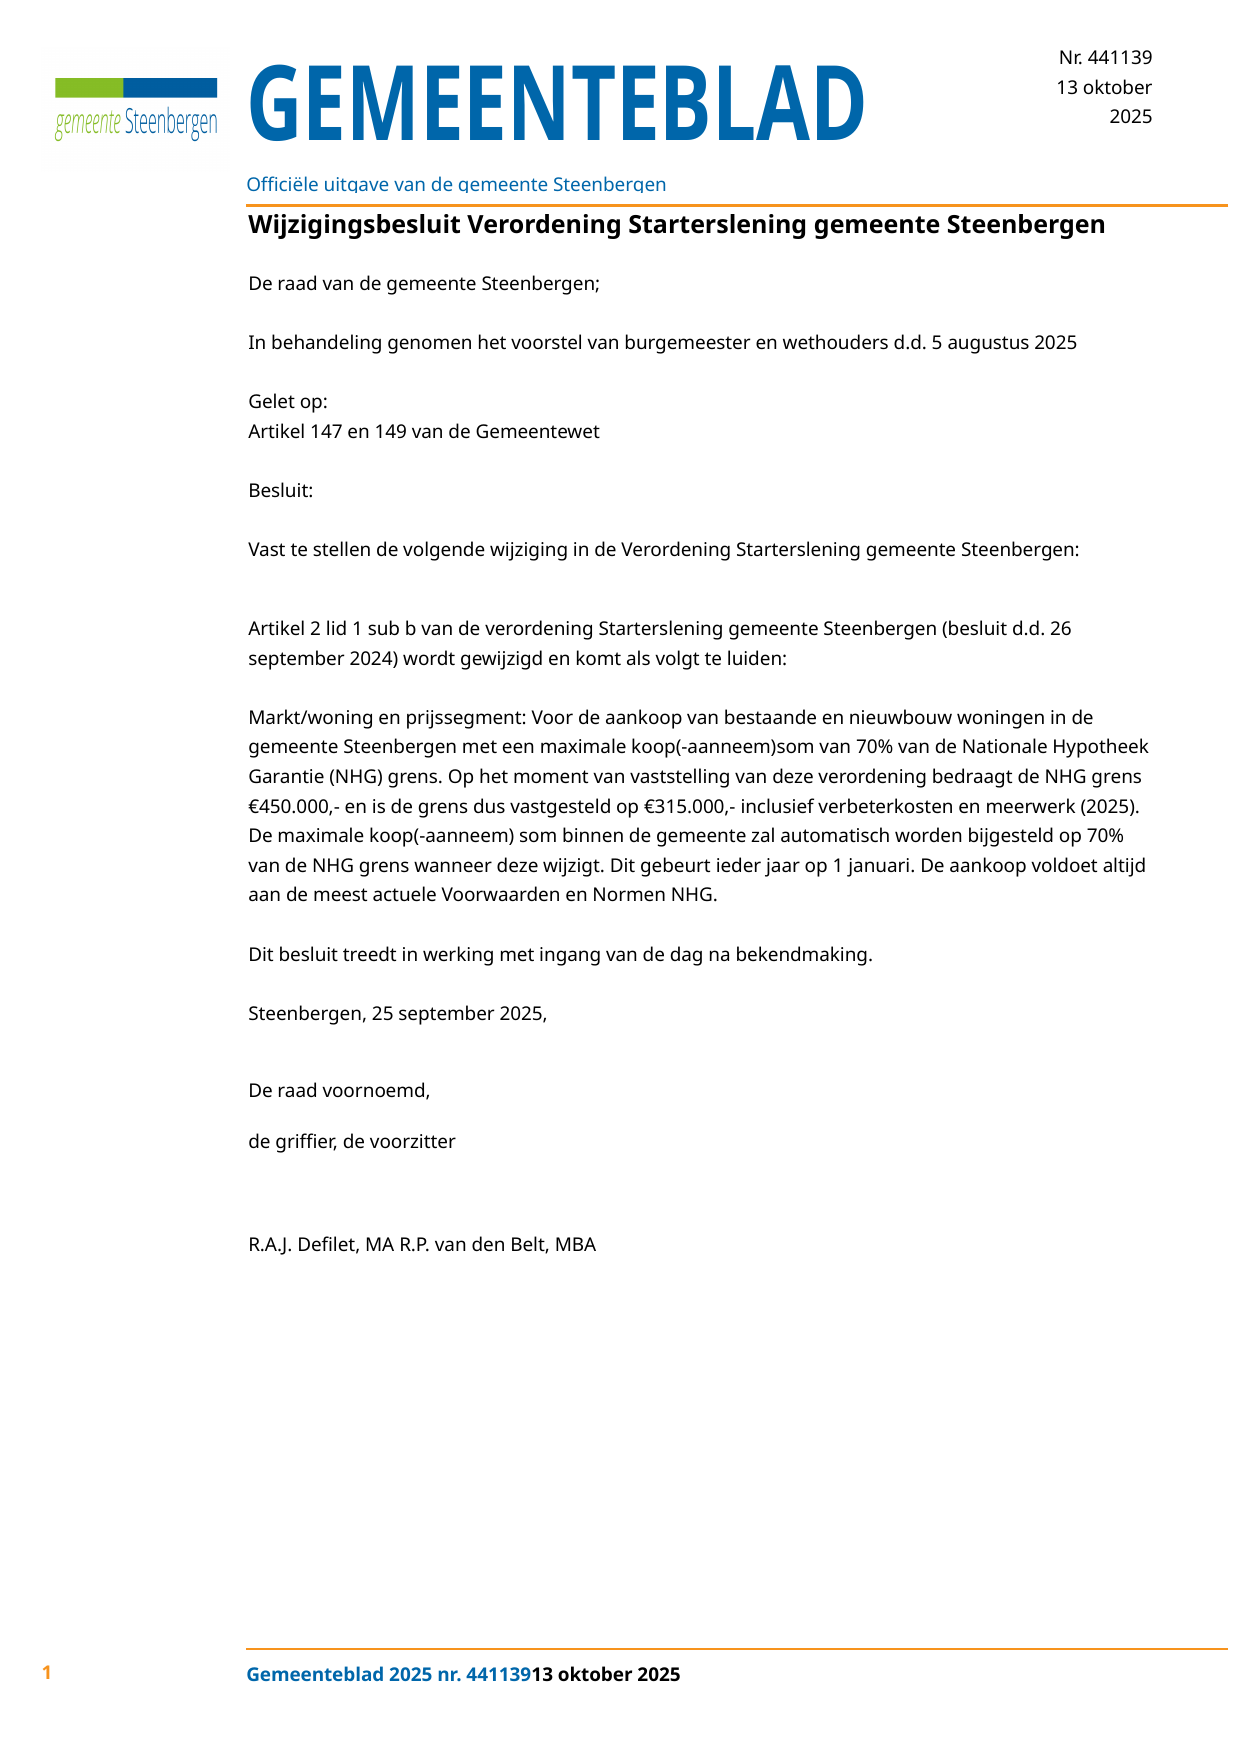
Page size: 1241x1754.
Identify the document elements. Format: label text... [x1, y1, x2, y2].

text Vast te stellen de volgende wijziging in de Verordening Starterslening gemeente Steenbergen: [248, 537, 1152, 562]
text de griffier, de voorzitter [248, 1129, 1152, 1154]
text In behandeling genomen het voorstel van burgemeester en wethouders d.d. 5 augustus 2025 [248, 329, 1152, 355]
text Markt/woning en prijssegment: Voor de aankoop van bestaande en nieuwbouw woningen in de gemeente Steenbergen met een maximale koop(-aanneem)som van 70% van de Nationale Hypotheek Garantie (NHG) grens. Op het moment van vaststelling van deze verordening bedraagt de NHG grens €450.000,- en is de grens dus vastgesteld op €315.000,- inclusief verbeterkosten en meerwerk (2025). De maximale koop(-aanneem) som binnen de gemeente zal automatisch worden bijgesteld op 70% van de NHG grens wanneer deze wijzigt. Dit gebeurt ieder jaar op 1 januari. De aankoop voldoet altijd aan de meest actuele Voorwaarden en Normen NHG. [248, 704, 1152, 907]
text Steenbergen, 25 september 2025, [248, 1000, 1152, 1026]
text Artikel 2 lid 1 sub b van de verordening Starterslening gemeente Steenbergen (besluit d.d. 26 september 2024) wordt gewijzigd en komt als volgt te luiden: [248, 615, 1152, 671]
text Besluit: [248, 477, 1152, 503]
text R.A.J. Defilet, MA R.P. van den Belt, MBA [248, 1232, 1152, 1257]
text De raad van de gemeente Steenbergen; [248, 270, 1152, 296]
picture [41, 47, 231, 172]
text Artikel 147 en 149 van de Gemeentewet [248, 418, 1152, 444]
text De raad voornoemd, [248, 1077, 1152, 1103]
text Wijzigingsbesluit Verordening Starterslening gemeente Steenbergen [248, 207, 1152, 241]
text Dit besluit treedt in werking met ingang van de dag na bekendmaking. [248, 941, 1152, 967]
text Gelet op: [248, 389, 1152, 414]
